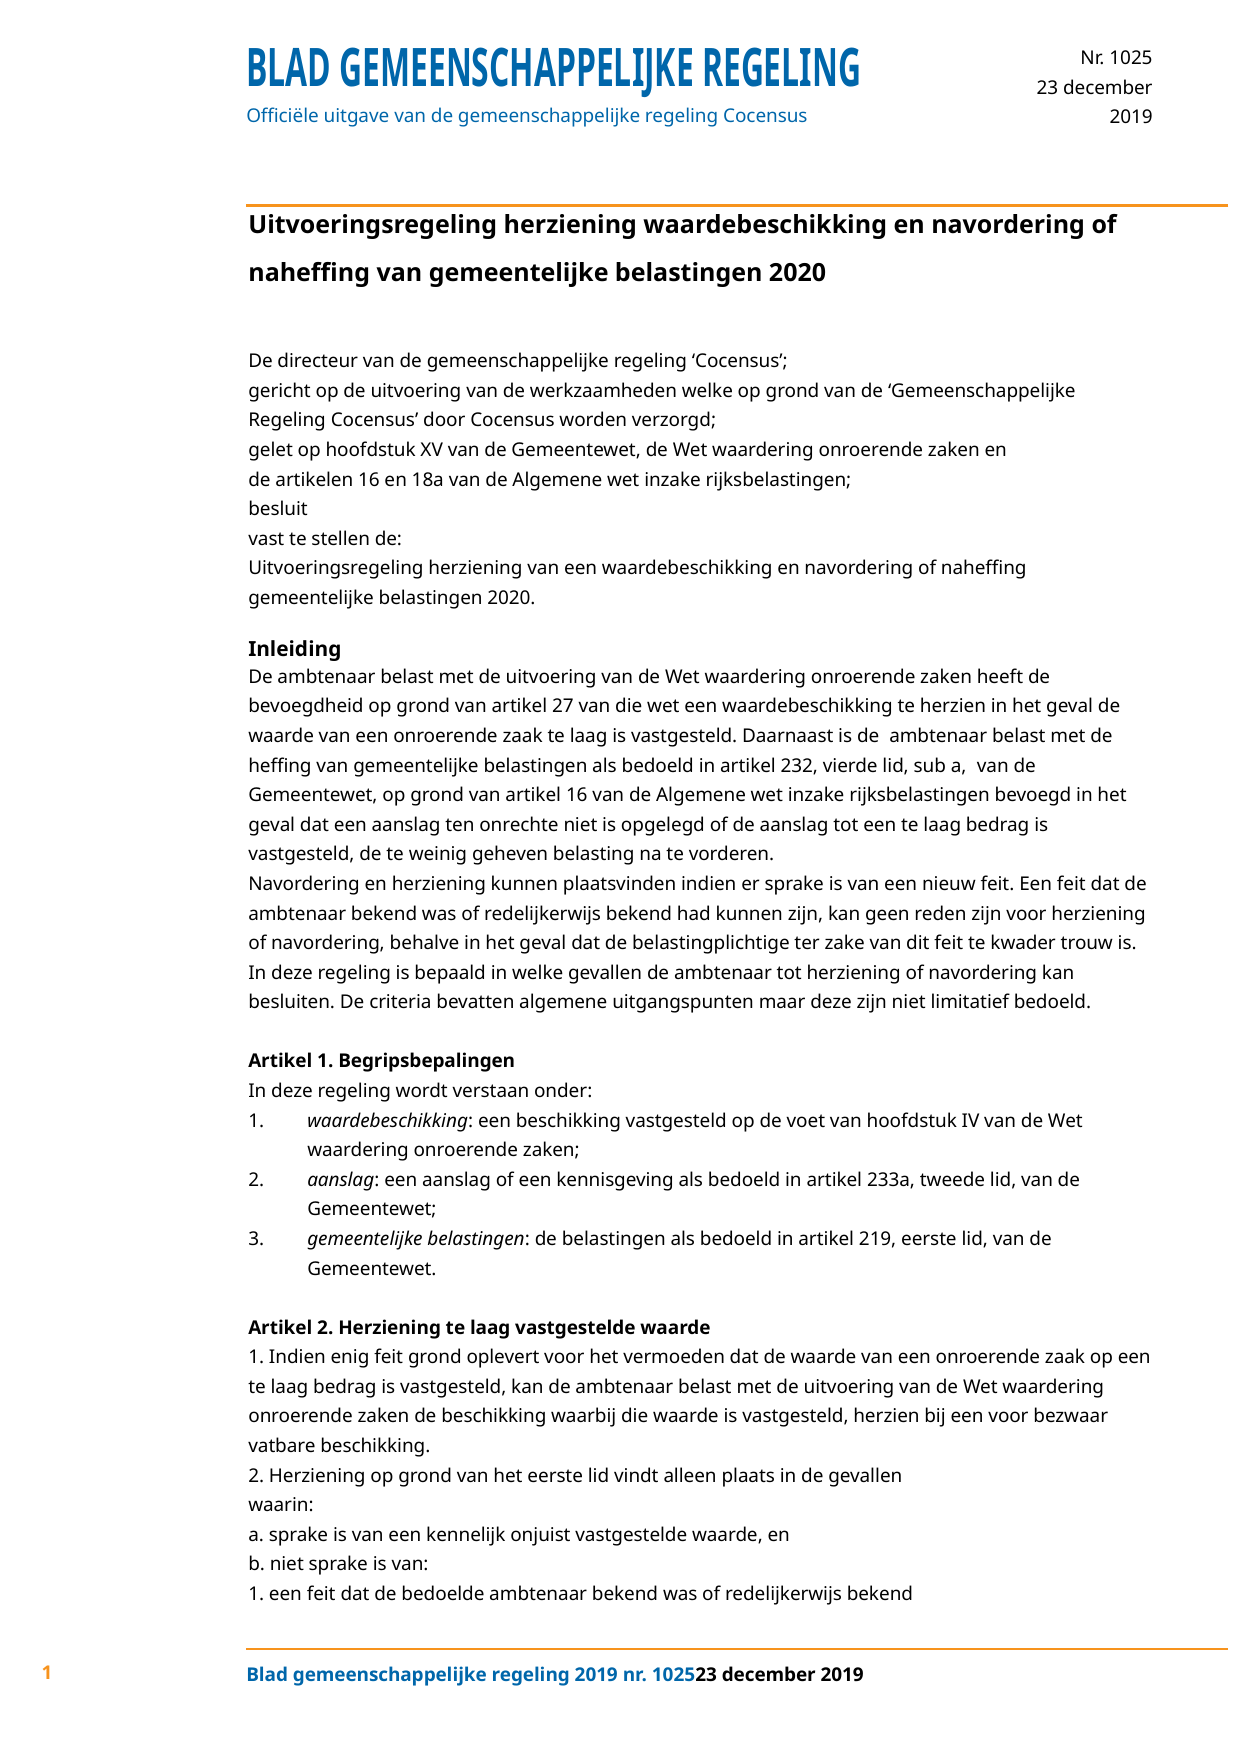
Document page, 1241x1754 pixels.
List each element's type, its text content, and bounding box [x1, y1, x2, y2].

text Inleiding [248, 634, 1152, 663]
list aanslag: een aanslag of een kennisgeving als bedoeld in artikel 233a, tweede lid, van de Gemeentewet; [248, 1166, 1152, 1221]
text 1. Indien enig feit grond oplevert voor het vermoeden dat de waarde van een onroerende zaak op een te laag bedrag is vastgesteld, kan de ambtenaar belast met de uitvoering van de Wet waardering onroerende zaken de beschikking waarbij die waarde is vastgesteld, herzien bij een voor bezwaar vatbare beschikking. [248, 1343, 1152, 1458]
text De ambtenaar belast met de uitvoering van de Wet waardering onroerende zaken heeft de bevoegdheid op grond van artikel 27 van die wet een waardebeschikking te herzien in het geval de waarde van een onroerende zaak te laag is vastgesteld. Daarnaast is de ambtenaar belast met de heffing van gemeentelijke belastingen als bedoeld in artikel 232, vierde lid, sub a, van de Gemeentewet, op grond van artikel 16 van de Algemene wet inzake rijksbelastingen bevoegd in het geval dat een aanslag ten onrechte niet is opgelegd of de aanslag tot een te laag bedrag is vastgesteld, de te weinig geheven belasting na te vorderen. [248, 663, 1152, 866]
text de artikelen 16 en 18a van de Algemene wet inzake rijksbelastingen; [248, 466, 1152, 492]
text Artikel 2. Herziening te laag vastgestelde waarde [248, 1314, 1152, 1339]
text De directeur van de gemeenschappelijke regeling ‘Cocensus’; [248, 347, 1152, 373]
text a. sprake is van een kennelijk onjuist vastgestelde waarde, en [248, 1521, 1152, 1547]
list waardebeschikking: een beschikking vastgesteld op de voet van hoofdstuk IV van de Wet waardering onroerende zaken; [248, 1107, 1152, 1162]
text Navordering en herziening kunnen plaatsvinden indien er sprake is van een nieuw feit. Een feit dat de ambtenaar bekend was of redelijkerwijs bekend had kunnen zijn, kan geen reden zijn voor herziening of navordering, behalve in het geval dat de belastingplichtige ter zake van dit feit te kwader trouw is. [248, 870, 1152, 955]
text gelet op hoofdstuk XV van de Gemeentewet, de Wet waardering onroerende zaken en [248, 436, 1152, 462]
text In deze regeling is bepaald in welke gevallen de ambtenaar tot herziening of navordering kan besluiten. De criteria bevatten algemene uitgangspunten maar deze zijn niet limitatief bedoeld. [248, 959, 1152, 1014]
text 1. een feit dat de bedoelde ambtenaar bekend was of redelijkerwijs bekend [248, 1580, 1152, 1606]
picture [41, 47, 231, 172]
text waarin: [248, 1491, 1152, 1517]
text vast te stellen de: [248, 525, 1152, 551]
text besluit [248, 495, 1152, 521]
list gemeentelijke belastingen: de belastingen als bedoeld in artikel 219, eerste lid, van de Gemeentewet. [248, 1225, 1152, 1280]
text gericht op de uitvoering van de werkzaamheden welke op grond van de ‘Gemeenschappelijke Regeling Cocensus’ door Cocensus worden verzorgd; [248, 377, 1152, 432]
text Uitvoeringsregeling herziening van een waardebeschikking en navordering of naheffing gemeentelijke belastingen 2020. [248, 554, 1152, 610]
text b. niet sprake is van: [248, 1551, 1152, 1576]
text Artikel 1. Begripsbepalingen [248, 1048, 1152, 1073]
text 2. Herziening op grond van het eerste lid vindt alleen plaats in de gevallen [248, 1462, 1152, 1487]
text In deze regeling wordt verstaan onder: [248, 1077, 1152, 1103]
text Uitvoeringsregeling herziening waardebeschikking en navordering of naheffing van gemeentelijke belastingen 2020 [248, 207, 1152, 288]
